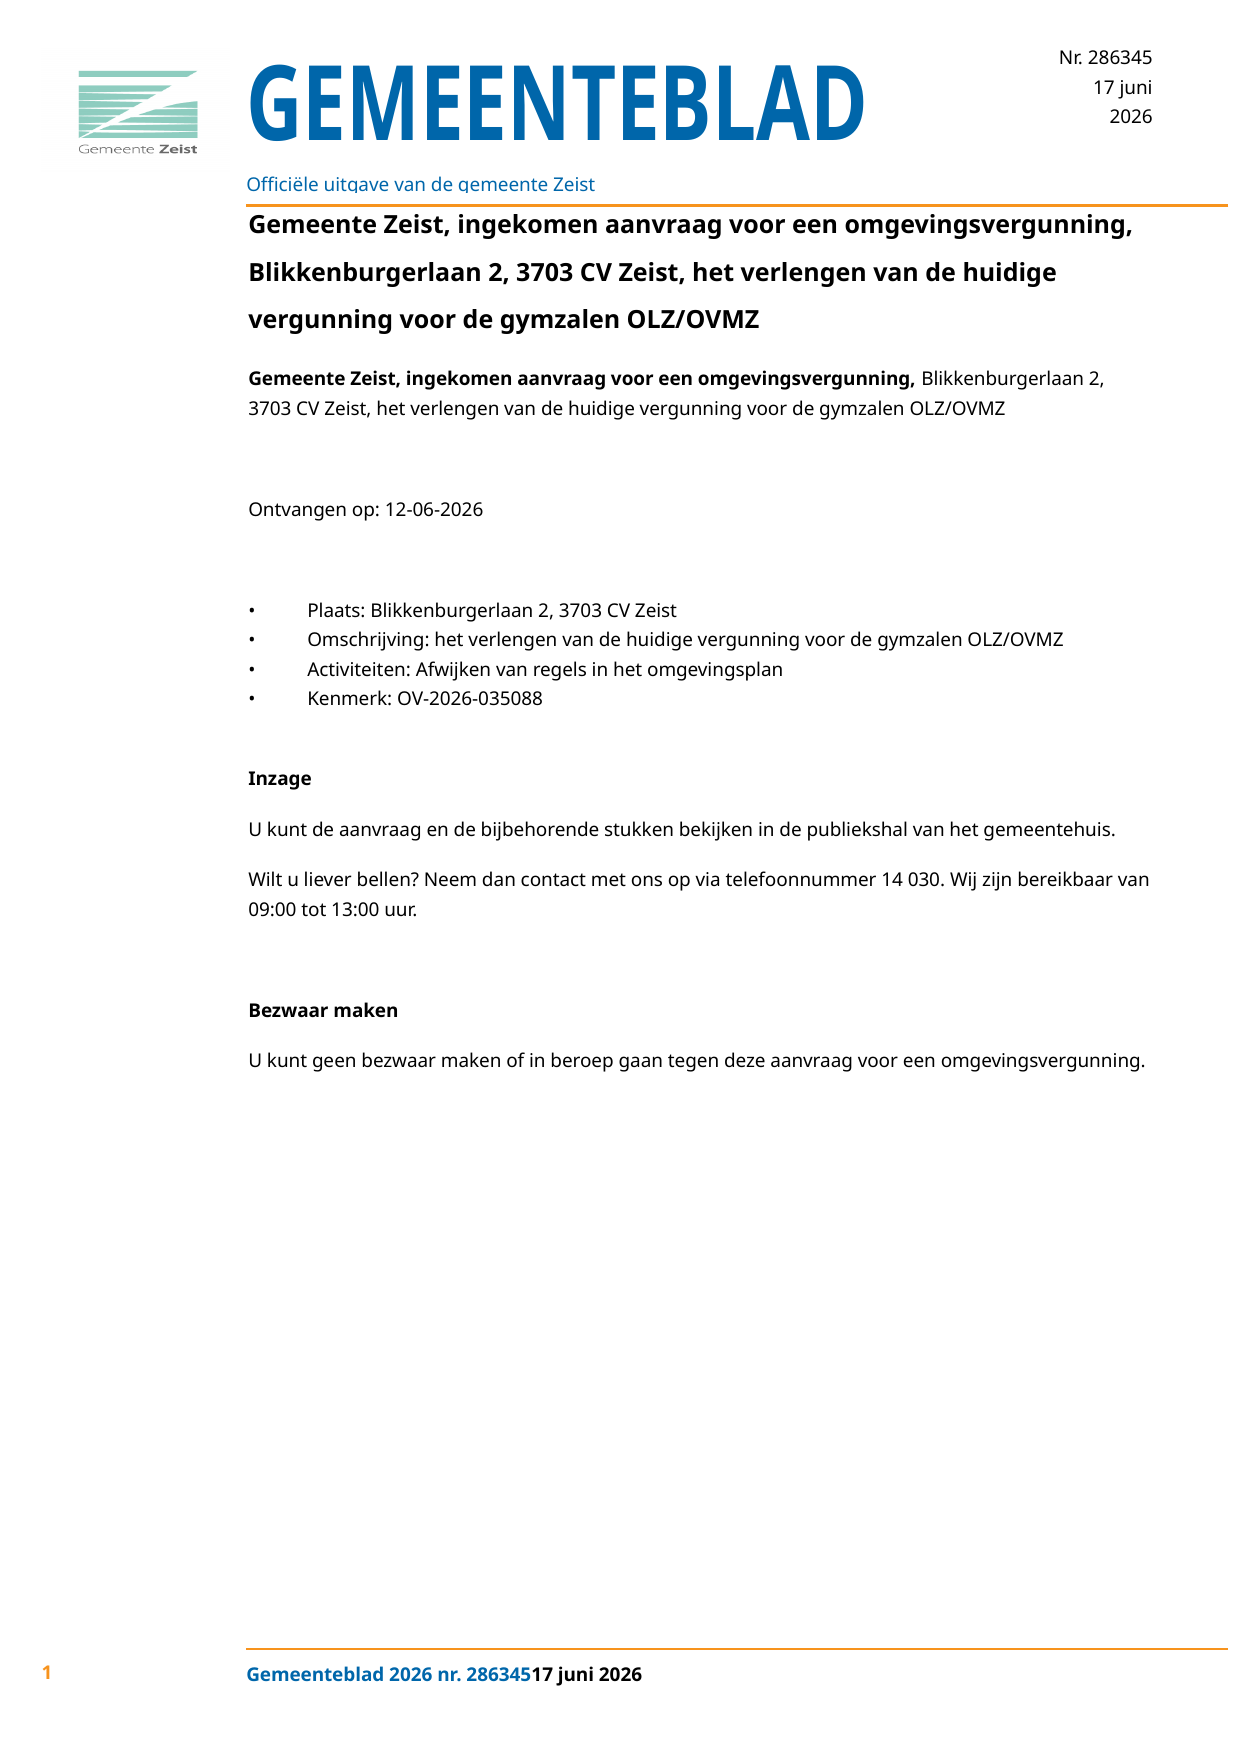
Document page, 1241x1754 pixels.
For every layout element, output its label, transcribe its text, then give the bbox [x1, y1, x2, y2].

text Gemeente Zeist, ingekomen aanvraag voor een omgevingsvergunning, Blikkenburgerlaan 2, 3703 CV Zeist, het verlengen van de huidige vergunning voor de gymzalen OLZ/OVMZ [248, 366, 1152, 421]
list Kenmerk: OV-2026-035088 [248, 686, 1152, 711]
list Plaats: Blikkenburgerlaan 2, 3703 CV Zeist [248, 597, 1152, 622]
text Bezwaar maken [248, 997, 1152, 1022]
text Ontvangen op: 12-06-2026 [248, 496, 1152, 522]
text Gemeente Zeist, ingekomen aanvraag voor een omgevingsvergunning, Blikkenburgerlaan 2, 3703 CV Zeist, het verlengen van de huidige vergunning voor de gymzalen OLZ/OVMZ [248, 207, 1152, 336]
text Wilt u liever bellen? Neem dan contact met ons op via telefoonnummer 14 030. Wij zijn bereikbaar van 09:00 tot 13:00 uur. [248, 866, 1152, 922]
list Activiteiten: Afwijken van regels in het omgevingsplan [248, 656, 1152, 682]
list Omschrijving: het verlengen van de huidige vergunning voor de gymzalen OLZ/OVMZ [248, 626, 1152, 652]
text U kunt de aanvraag en de bijbehorende stukken bekijken in de publiekshal van het gemeentehuis. [248, 816, 1152, 842]
text U kunt geen bezwaar maken of in beroep gaan tegen deze aanvraag voor een omgevingsvergunning. [248, 1047, 1152, 1073]
text Inzage [248, 766, 1152, 791]
picture [41, 47, 231, 172]
